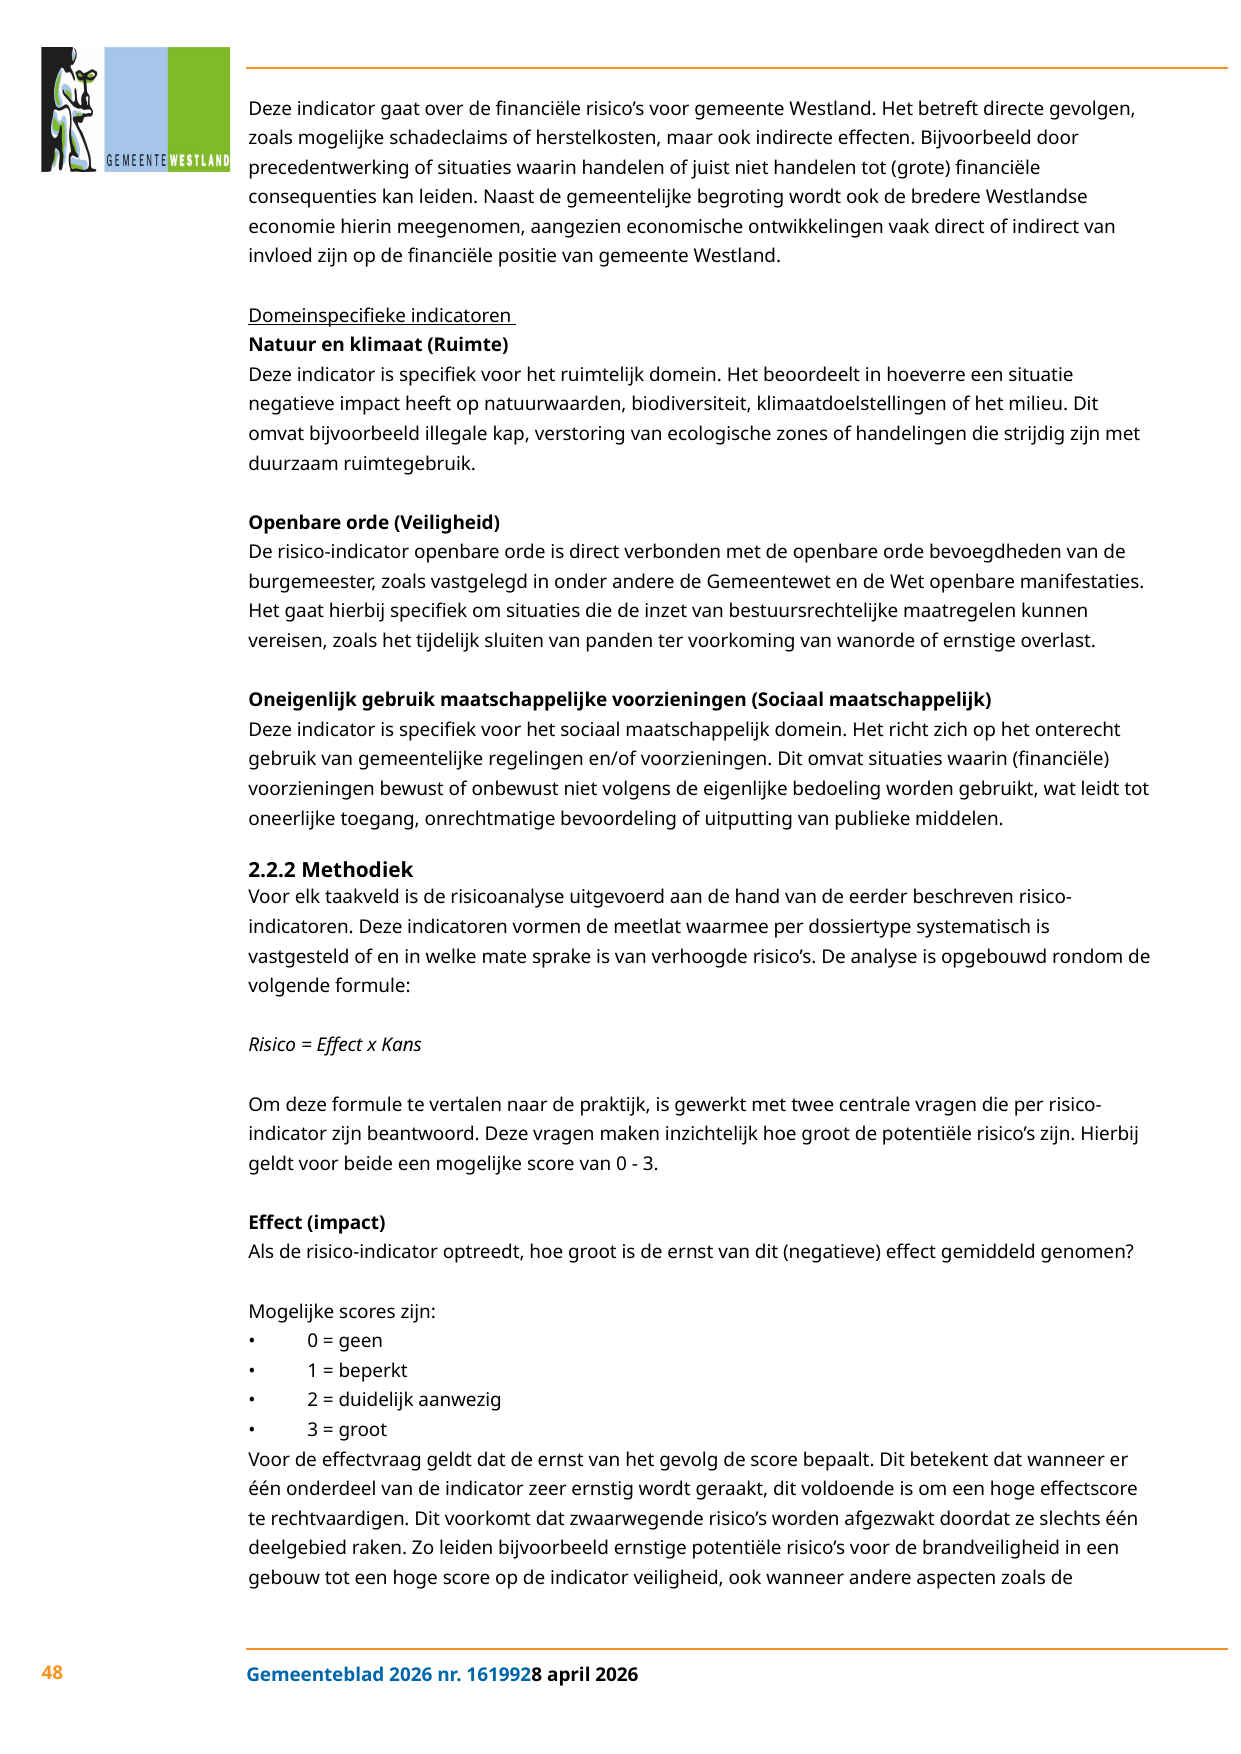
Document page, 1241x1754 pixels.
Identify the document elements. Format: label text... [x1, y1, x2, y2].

list 3 = groot [248, 1416, 1152, 1442]
text Risico = Effect x Kans [248, 1032, 1152, 1057]
text 2.2.2 Methodiek [248, 855, 1152, 884]
list 0 = geen [248, 1327, 1152, 1353]
text De risico-indicator openbare orde is direct verbonden met de openbare orde bevoegdheden van de burgemeester, zoals vastgelegd in onder andere de Gemeentewet en de Wet openbare manifestaties. Het gaat hierbij specifiek om situaties die de inzet van bestuursrechtelijke maatregelen kunnen vereisen, zoals het tijdelijk sluiten van panden ter voorkoming van wanorde of ernstige overlast. [248, 538, 1152, 653]
text Voor elk taakveld is de risicoanalyse uitgevoerd aan de hand van de eerder beschreven risico-indicatoren. Deze indicatoren vormen de meetlat waarmee per dossiertype systematisch is vastgesteld of en in welke mate sprake is van verhoogde risico’s. De analyse is opgebouwd rondom de volgende formule: [248, 884, 1152, 998]
text Mogelijke scores zijn: [248, 1298, 1152, 1323]
list 2 = duidelijk aanwezig [248, 1387, 1152, 1412]
text Effect (impact) [248, 1209, 1152, 1235]
text Openbare orde (Veiligheid) [248, 509, 1152, 535]
text Om deze formule te vertalen naar de praktijk, is gewerkt met twee centrale vragen die per risico-indicator zijn beantwoord. Deze vragen maken inzichtelijk hoe groot de potentiële risico’s zijn. Hierbij geldt voor beide een mogelijke score van 0 - 3. [248, 1091, 1152, 1176]
text Voor de effectvraag geldt dat de ernst van het gevolg de score bepaalt. Dit betekent dat wanneer er één onderdeel van de indicator zeer ernstig wordt geraakt, dit voldoende is om een hoge effectscore te rechtvaardigen. Dit voorkomt dat zwaarwegende risico’s worden afgezwakt doordat ze slechts één deelgebied raken. Zo leiden bijvoorbeeld ernstige potentiële risico’s voor de brandveiligheid in een gebouw tot een hoge score op de indicator veiligheid, ook wanneer andere aspecten zoals de [248, 1446, 1152, 1590]
text Domeinspecifieke indicatoren [248, 302, 1152, 328]
text Deze indicator is specifiek voor het sociaal maatschappelijk domein. Het richt zich op het onterecht gebruik van gemeentelijke regelingen en/of voorzieningen. Dit omvat situaties waarin (financiële) voorzieningen bewust of onbewust niet volgens de eigenlijke bedoeling worden gebruikt, wat leidt tot oneerlijke toegang, onrechtmatige bevoordeling of uitputting van publieke middelen. [248, 716, 1152, 831]
text Deze indicator is specifiek voor het ruimtelijk domein. Het beoordeelt in hoeverre een situatie negatieve impact heeft op natuurwaarden, biodiversiteit, klimaatdoelstellingen of het milieu. Dit omvat bijvoorbeeld illegale kap, verstoring van ecologische zones of handelingen die strijdig zijn met duurzaam ruimtegebruik. [248, 361, 1152, 476]
text Als de risico-indicator optreedt, hoe groot is de ernst van dit (negatieve) effect gemiddeld genomen? [248, 1239, 1152, 1264]
text Natuur en klimaat (Ruimte) [248, 331, 1152, 357]
picture [41, 47, 231, 172]
list 1 = beperkt [248, 1357, 1152, 1383]
text Deze indicator gaat over de financiële risico’s voor gemeente Westland. Het betreft directe gevolgen, zoals mogelijke schadeclaims of herstelkosten, maar ook indirecte effecten. Bijvoorbeeld door precedentwerking of situaties waarin handelen of juist niet handelen tot (grote) financiële consequenties kan leiden. Naast de gemeentelijke begroting wordt ook de bredere Westlandse economie hierin meegenomen, aangezien economische ontwikkelingen vaak direct of indirect van invloed zijn op de financiële positie van gemeente Westland. [248, 95, 1152, 268]
text Oneigenlijk gebruik maatschappelijke voorzieningen (Sociaal maatschappelijk) [248, 686, 1152, 712]
